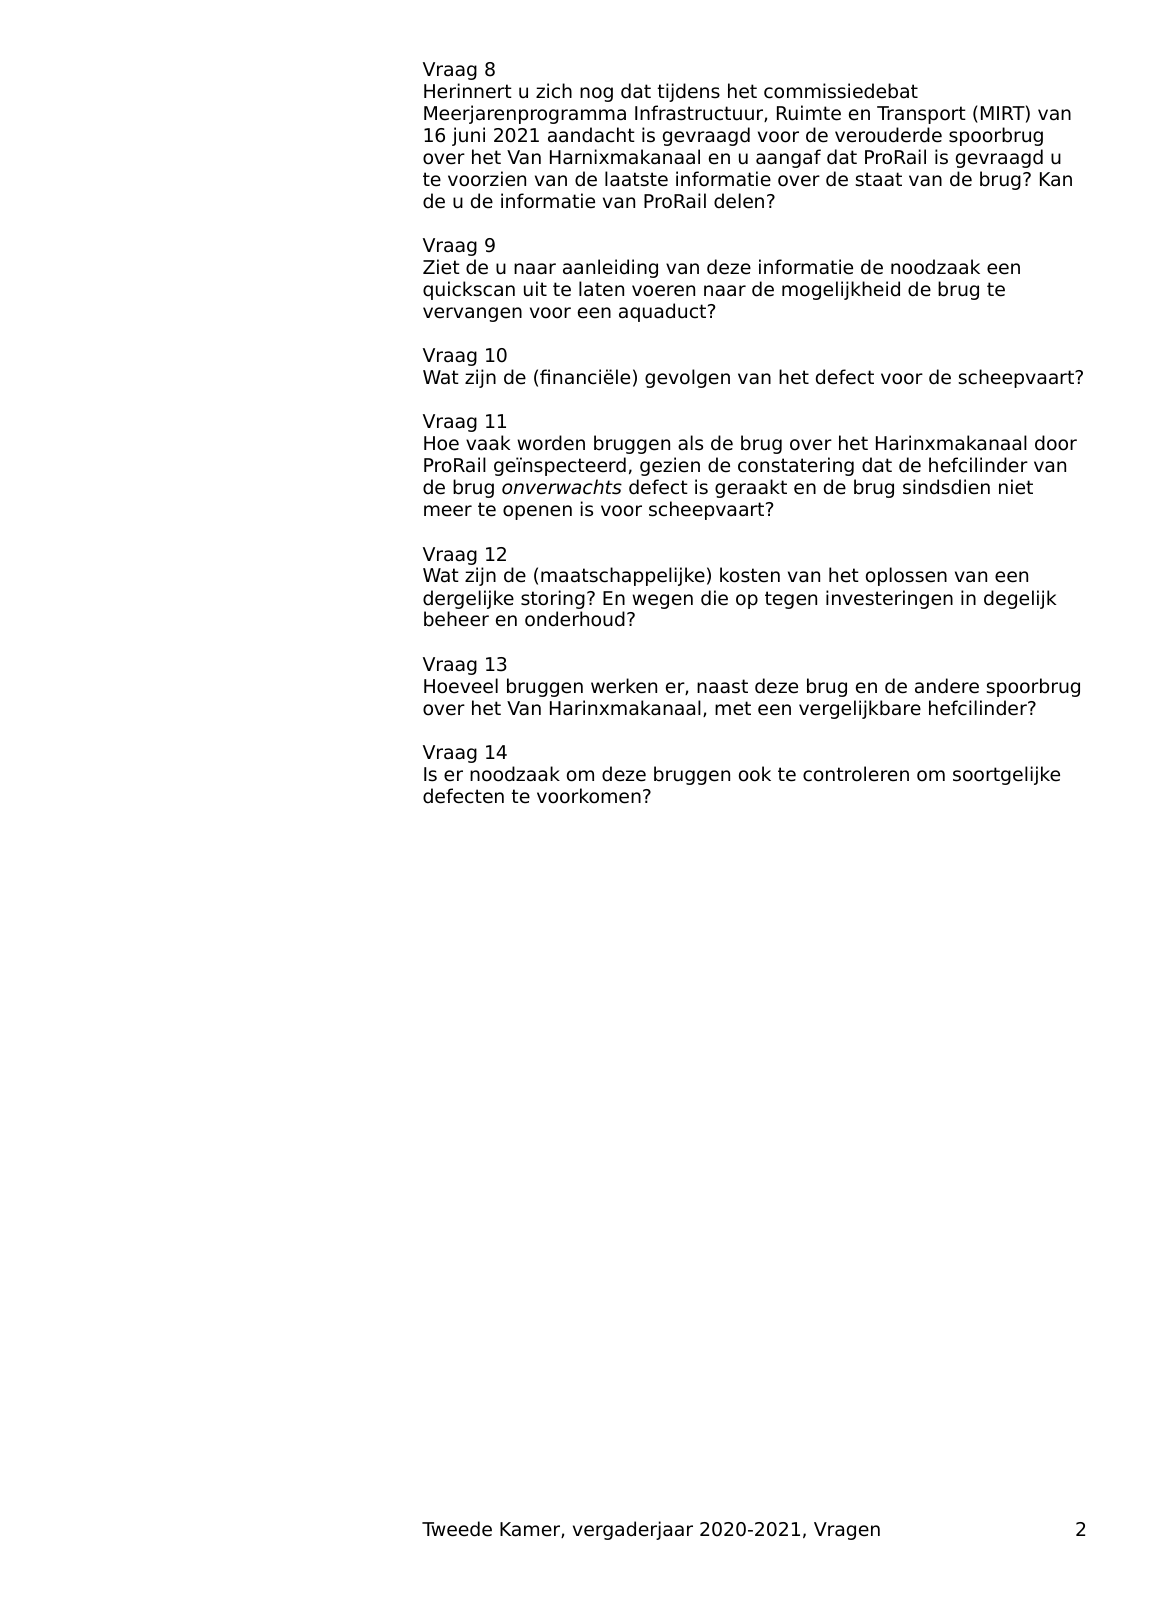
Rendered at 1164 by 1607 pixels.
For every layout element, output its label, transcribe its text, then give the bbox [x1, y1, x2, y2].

text Wat zijn de (maatschappelijke) kosten van het oplossen van een dergelijke storing? En wegen die op tegen investeringen in degelijk beheer en onderhoud? [422, 565, 1087, 631]
text Vraag 9 [422, 235, 1087, 257]
text Vraag 11 [422, 411, 1087, 433]
text Vraag 8 [422, 59, 1087, 81]
text Vraag 14 [422, 742, 1087, 764]
text Ziet de u naar aanleiding van deze informatie de noodzaak een quickscan uit te laten voeren naar de mogelijkheid de brug te vervangen voor een aquaduct? [422, 257, 1087, 323]
text Herinnert u zich nog dat tijdens het commissiedebat Meerjarenprogramma Infrastructuur, Ruimte en Transport (MIRT) van 16 juni 2021 aandacht is gevraagd voor de verouderde spoorbrug over het Van Harnixmakanaal en u aangaf dat ProRail is gevraagd u te voorzien van de laatste informatie over de staat van de brug? Kan de u de informatie van ProRail delen? [422, 81, 1087, 213]
text Vraag 10 [422, 345, 1087, 367]
text Hoe vaak worden bruggen als de brug over het Harinxmakanaal door ProRail geïnspecteerd, gezien de constatering dat de hefcilinder van de brug onverwachts defect is geraakt en de brug sindsdien niet meer te openen is voor scheepvaart? [422, 433, 1087, 521]
text Vraag 12 [422, 543, 1087, 565]
text Vraag 13 [422, 653, 1087, 676]
text Hoeveel bruggen werken er, naast deze brug en de andere spoorbrug over het Van Harinxmakanaal, met een vergelijkbare hefcilinder? [422, 676, 1087, 719]
text Wat zijn de (financiële) gevolgen van het defect voor de scheepvaart? [422, 367, 1087, 389]
text Is er noodzaak om deze bruggen ook te controleren om soortgelijke defecten te voorkomen? [422, 764, 1087, 808]
